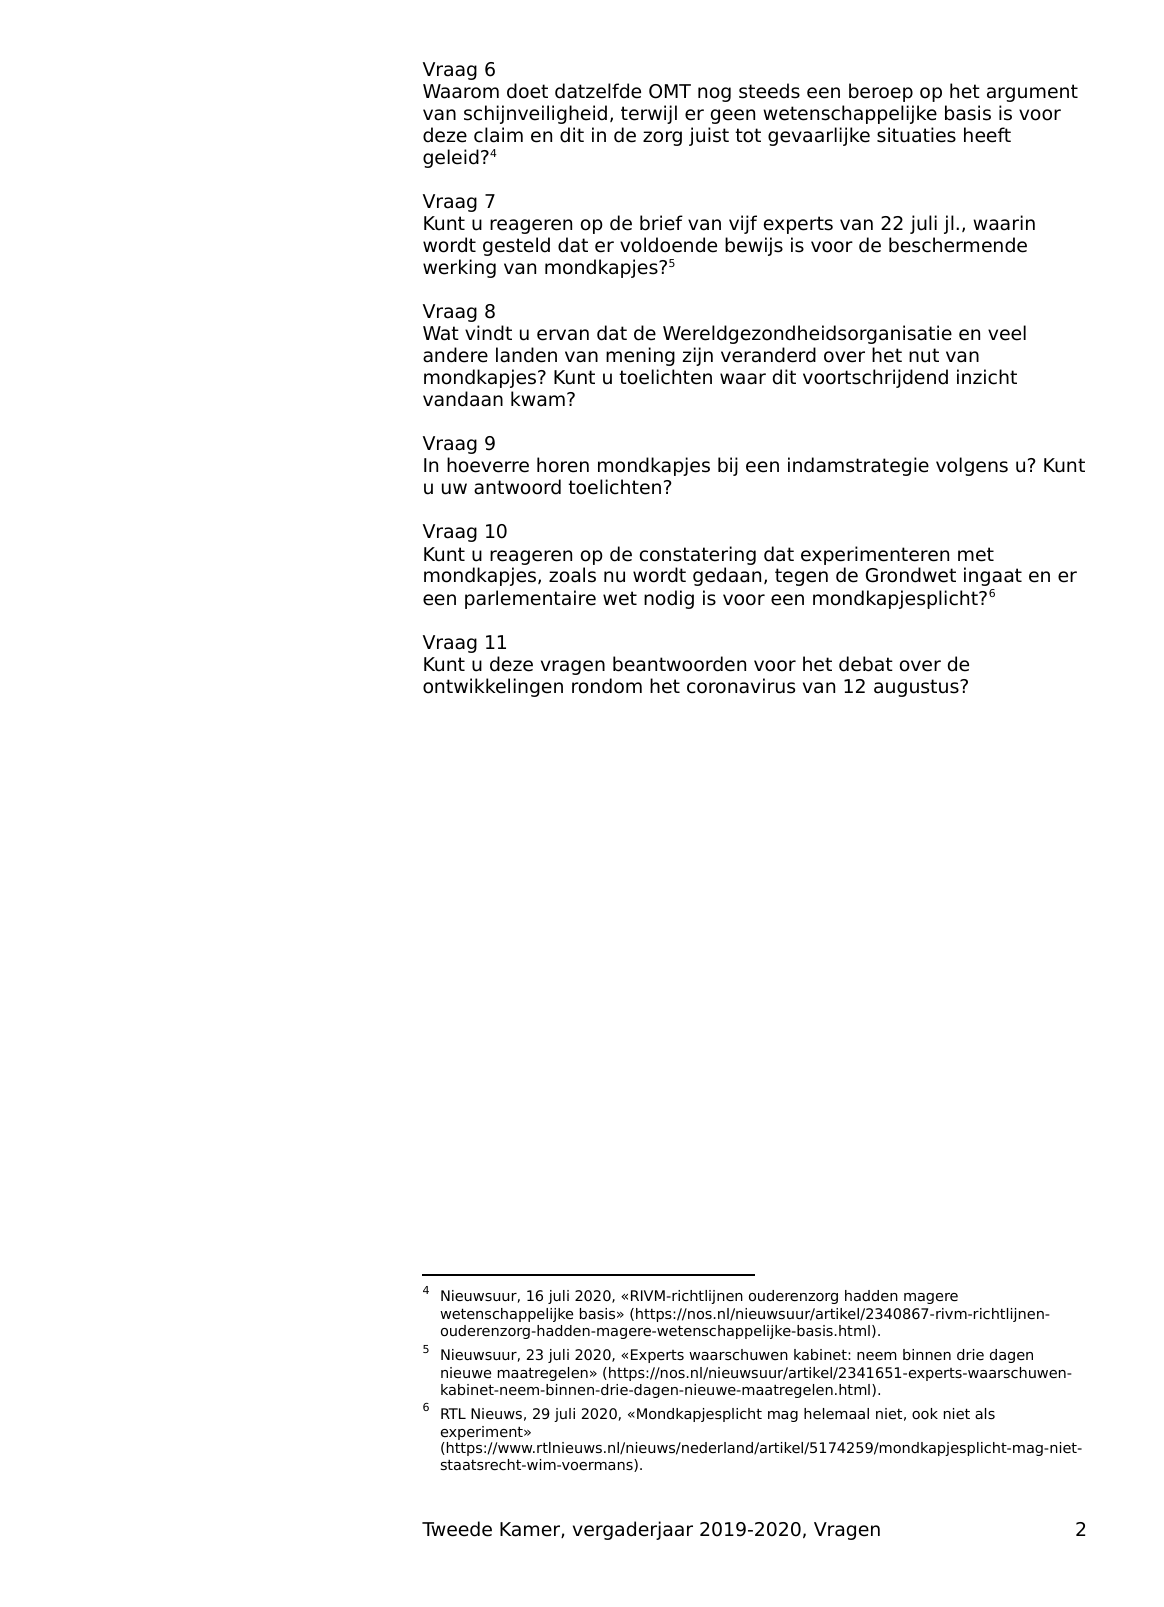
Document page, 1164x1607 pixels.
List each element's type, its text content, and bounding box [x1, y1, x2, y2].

text Vraag 11 [422, 632, 1087, 653]
text Vraag 8 [422, 301, 1087, 323]
text Vraag 10 [422, 521, 1087, 543]
text Nieuwsuur, 16 juli 2020, «RIVM-richtlijnen ouderenzorg hadden magere wetenschappelijke basis» (https://nos.nl/nieuwsuur/artikel/2340867-rivm-richtlijnen-ouderenzorg-hadden-magere-wetenschappelijke-basis.html). [422, 1284, 1087, 1340]
text Wat vindt u ervan dat de Wereldgezondheidsorganisatie en veel andere landen van mening zijn veranderd over het nut van mondkapjes? Kunt u toelichten waar dit voortschrijdend inzicht vandaan kwam? [422, 323, 1087, 411]
text Kunt u reageren op de brief van vijf experts van 22 juli jl., waarin wordt gesteld dat er voldoende bewijs is voor de beschermende werking van mondkapjes? [422, 213, 1087, 279]
text Vraag 6 [422, 59, 1087, 81]
text Vraag 7 [422, 191, 1087, 213]
text Waarom doet datzelfde OMT nog steeds een beroep op het argument van schijnveiligheid, terwijl er geen wetenschappelijke basis is voor deze claim en dit in de zorg juist tot gevaarlijke situaties heeft geleid? [422, 81, 1087, 169]
text Vraag 9 [422, 433, 1087, 455]
text Kunt u reageren op de constatering dat experimenteren met mondkapjes, zoals nu wordt gedaan, tegen de Grondwet ingaat en er een parlementaire wet nodig is voor een mondkapjesplicht? [422, 543, 1087, 609]
text Nieuwsuur, 23 juli 2020, «Experts waarschuwen kabinet: neem binnen drie dagen nieuwe maatregelen» (https://nos.nl/nieuwsuur/artikel/2341651-experts-waarschuwen-kabinet-neem-binnen-drie-dagen-nieuwe-maatregelen.html). [422, 1343, 1087, 1399]
text Kunt u deze vragen beantwoorden voor het debat over de ontwikkelingen rondom het coronavirus van 12 augustus? [422, 653, 1087, 697]
text RTL Nieuws, 29 juli 2020, «Mondkapjesplicht mag helemaal niet, ook niet als experiment» (https://www.rtlnieuws.nl/nieuws/nederland/artikel/5174259/mondkapjesplicht-mag-niet-staatsrecht-wim-voermans). [422, 1402, 1087, 1474]
text In hoeverre horen mondkapjes bij een indamstrategie volgens u? Kunt u uw antwoord toelichten? [422, 455, 1087, 499]
